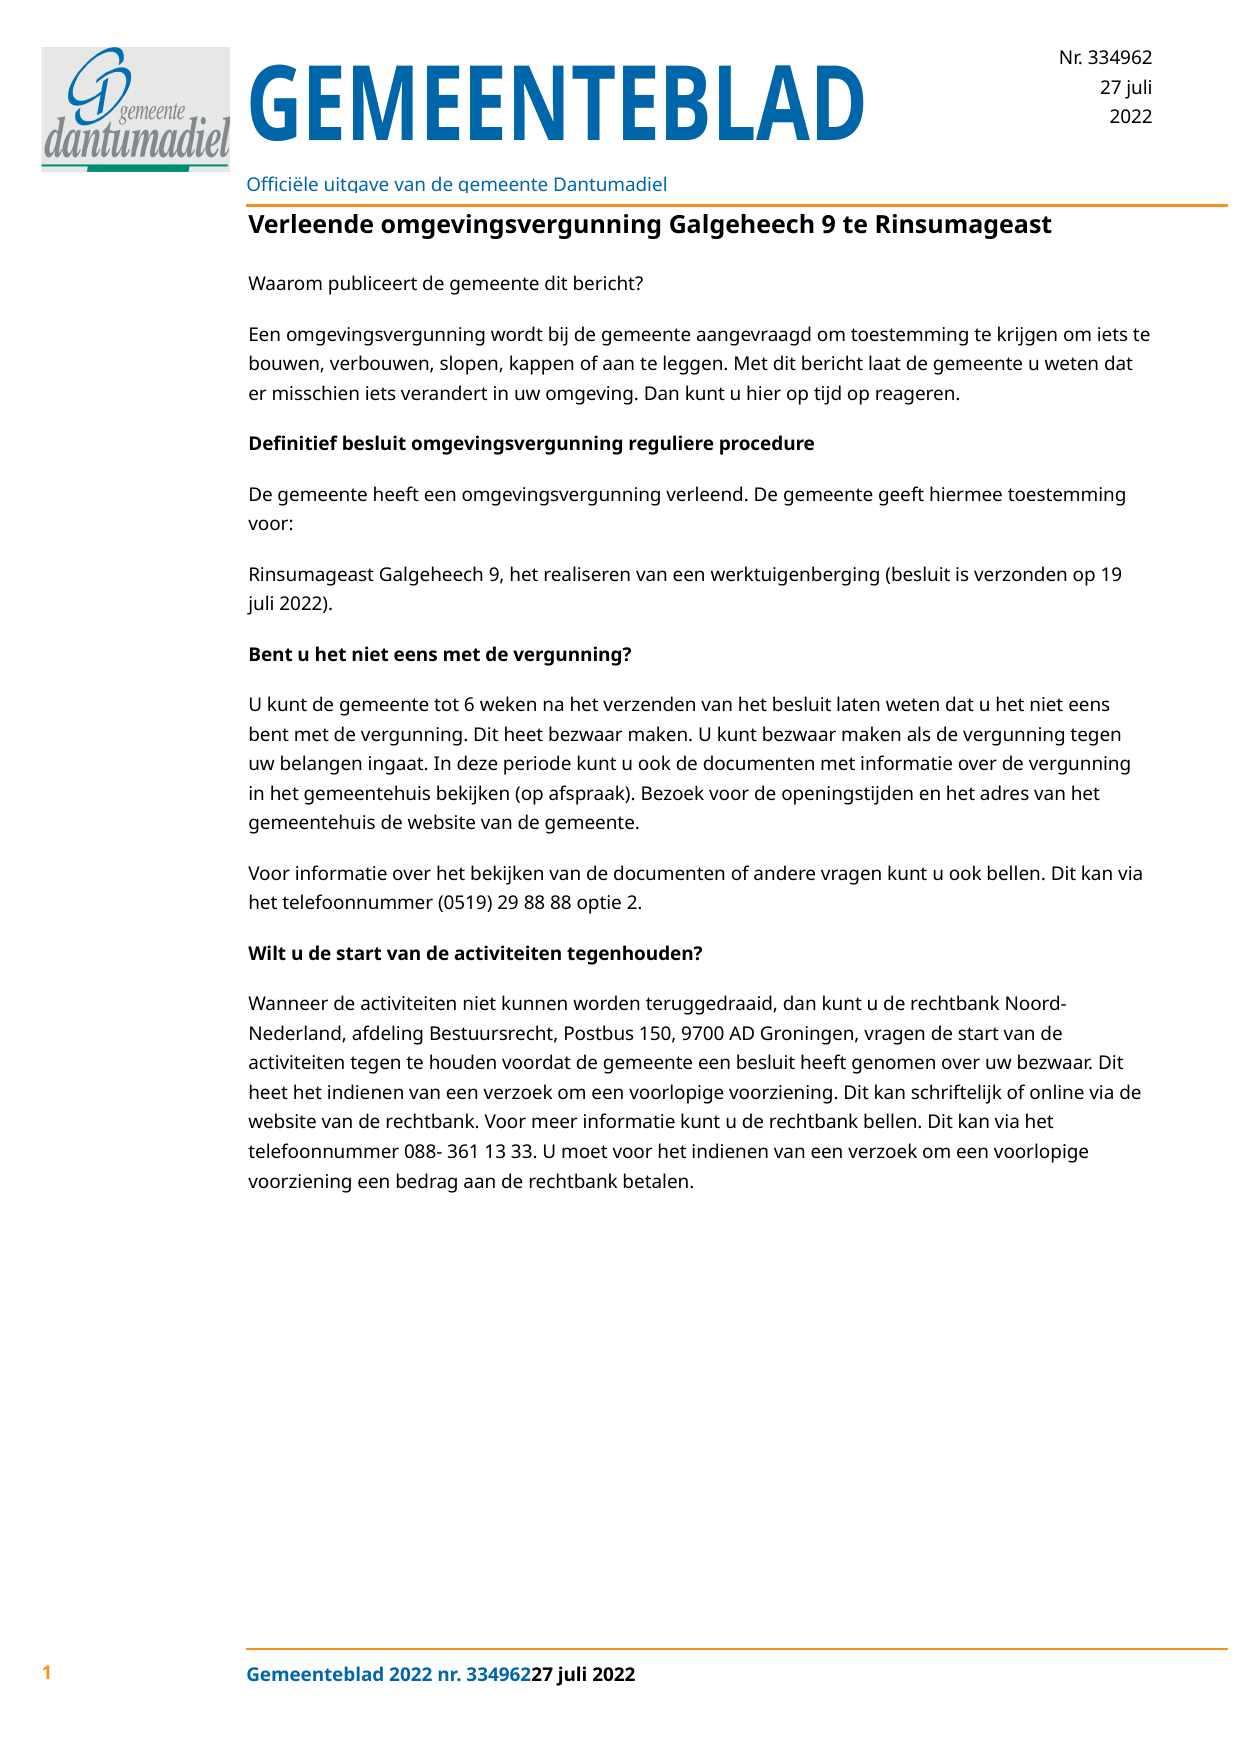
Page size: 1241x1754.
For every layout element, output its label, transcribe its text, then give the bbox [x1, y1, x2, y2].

text De gemeente heeft een omgevingsvergunning verleend. De gemeente geeft hiermee toestemming voor: [248, 481, 1152, 536]
picture [41, 47, 231, 172]
text Voor informatie over het bekijken van de documenten of andere vragen kunt u ook bellen. Dit kan via het telefoonnummer (0519) 29 88 88 optie 2. [248, 860, 1152, 915]
text Bent u het niet eens met de vergunning? [248, 641, 1152, 666]
text Rinsumageast Galgeheech 9, het realiseren van een werktuigenberging (besluit is verzonden op 19 juli 2022). [248, 561, 1152, 616]
text Wanneer de activiteiten niet kunnen worden teruggedraaid, dan kunt u de rechtbank Noord-Nederland, afdeling Bestuursrecht, Postbus 150, 9700 AD Groningen, vragen de start van de activiteiten tegen te houden voordat de gemeente een besluit heeft genomen over uw bezwaar. Dit heet het indienen van een verzoek om een voorlopige voorziening. Dit kan schriftelijk of online via de website van de rechtbank. Voor meer informatie kunt u de rechtbank bellen. Dit kan via het telefoonnummer 088- 361 13 33. U moet voor het indienen van een verzoek om een voorlopige voorziening een bedrag aan de rechtbank betalen. [248, 990, 1152, 1193]
text Definitief besluit omgevingsvergunning reguliere procedure [248, 430, 1152, 456]
text Waarom publiceert de gemeente dit bericht? [248, 270, 1152, 296]
text Verleende omgevingsvergunning Galgeheech 9 te Rinsumageast [248, 207, 1152, 241]
text U kunt de gemeente tot 6 weken na het verzenden van het besluit laten weten dat u het niet eens bent met de vergunning. Dit heet bezwaar maken. U kunt bezwaar maken als de vergunning tegen uw belangen ingaat. In deze periode kunt u ook de documenten met informatie over de vergunning in het gemeentehuis bekijken (op afspraak). Bezoek voor de openingstijden en het adres van het gemeentehuis de website van de gemeente. [248, 691, 1152, 835]
text Een omgevingsvergunning wordt bij de gemeente aangevraagd om toestemming te krijgen om iets te bouwen, verbouwen, slopen, kappen of aan te leggen. Met dit bericht laat de gemeente u weten dat er misschien iets verandert in uw omgeving. Dan kunt u hier op tijd op reageren. [248, 321, 1152, 406]
text Wilt u de start van de activiteiten tegenhouden? [248, 940, 1152, 966]
